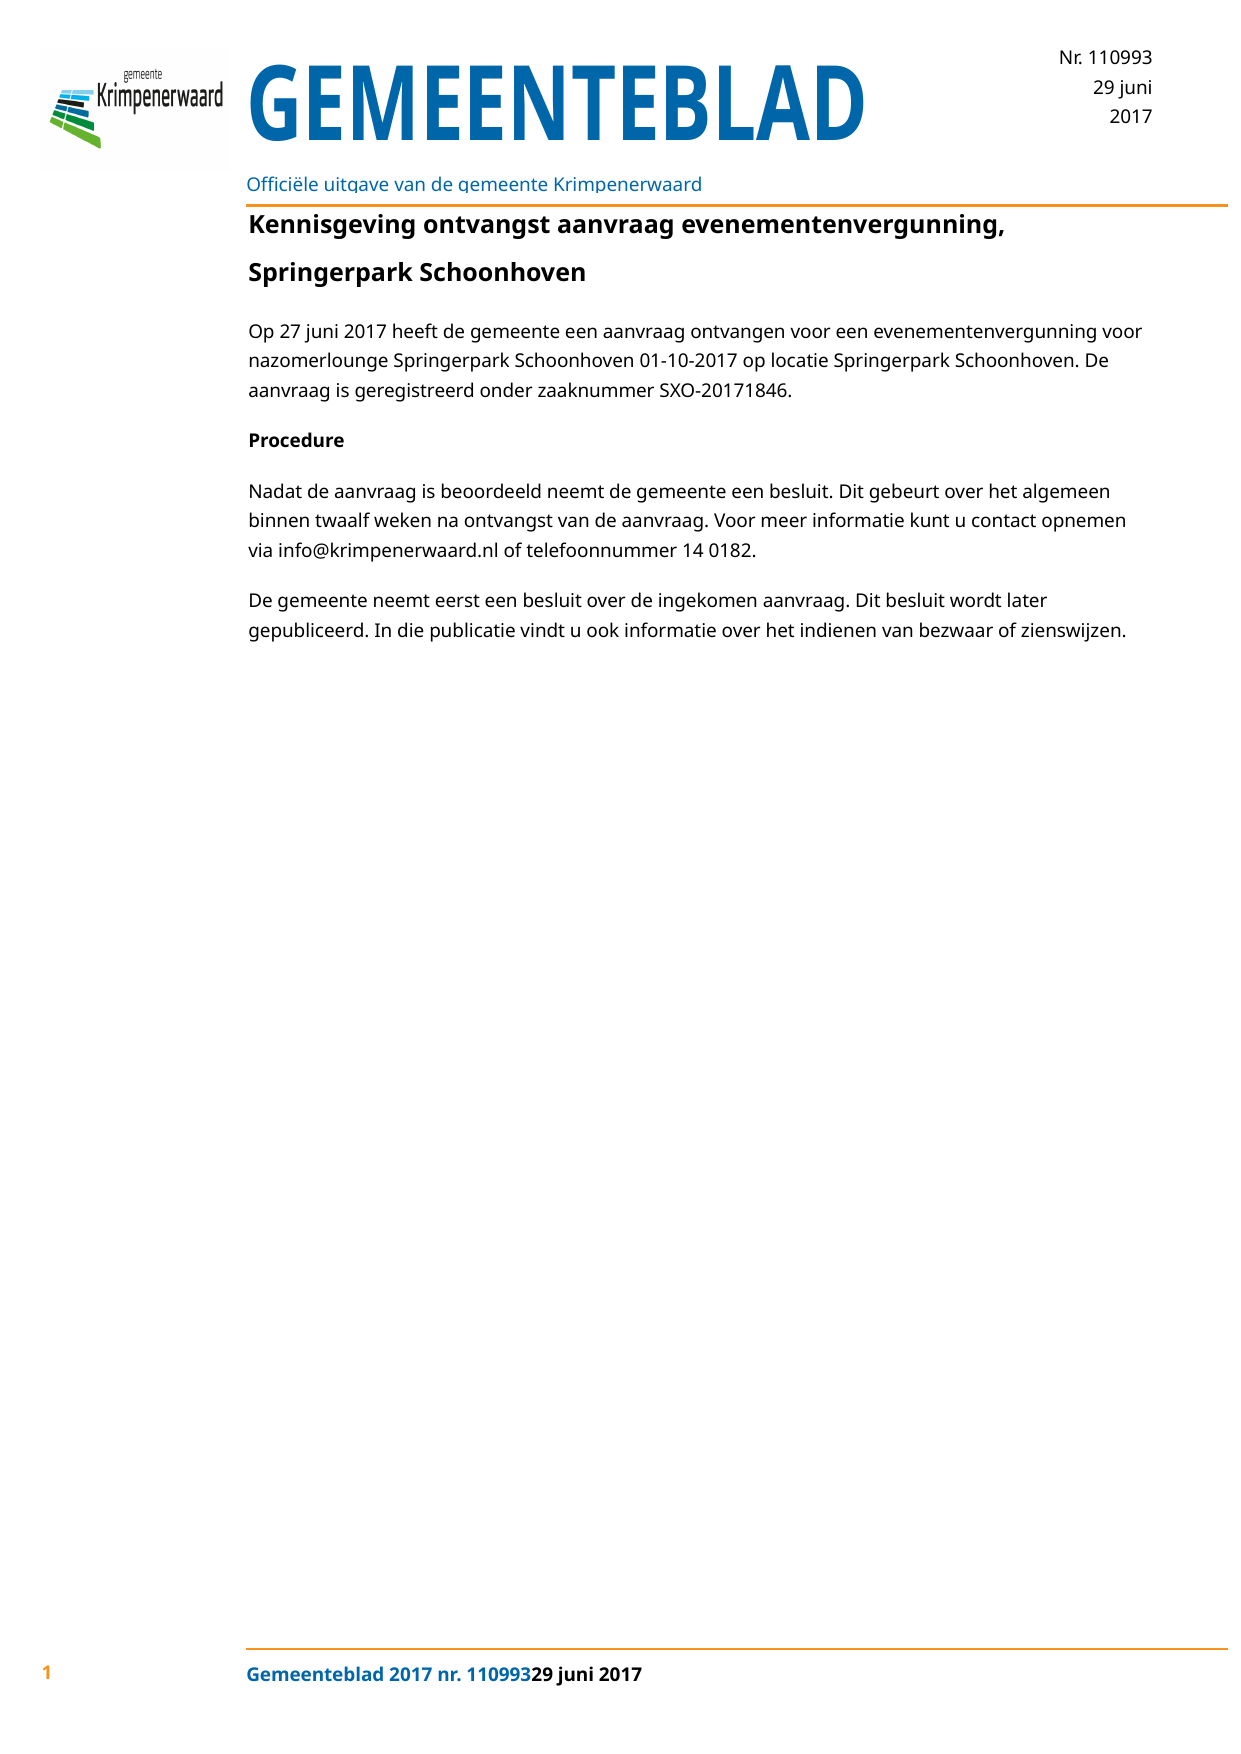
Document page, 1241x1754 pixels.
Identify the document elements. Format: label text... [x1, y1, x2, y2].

text Kennisgeving ontvangst aanvraag evenementenvergunning, Springerpark Schoonhoven [248, 207, 1152, 288]
text Op 27 juni 2017 heeft de gemeente een aanvraag ontvangen voor een evenementenvergunning voor nazomerlounge Springerpark Schoonhoven 01-10-2017 op locatie Springerpark Schoonhoven. De aanvraag is geregistreerd onder zaaknummer SXO-20171846. [248, 318, 1152, 403]
text Procedure [248, 427, 1152, 453]
text Nadat de aanvraag is beoordeeld neemt de gemeente een besluit. Dit gebeurt over het algemeen binnen twaalf weken na ontvangst van de aanvraag. Voor meer informatie kunt u contact opnemen via info@krimpenerwaard.nl of telefoonnummer 14 0182. [248, 478, 1152, 563]
text De gemeente neemt eerst een besluit over de ingekomen aanvraag. Dit besluit wordt later gepubliceerd. In die publicatie vindt u ook informatie over het indienen van bezwaar of zienswijzen. [248, 587, 1152, 643]
picture [41, 47, 231, 172]
